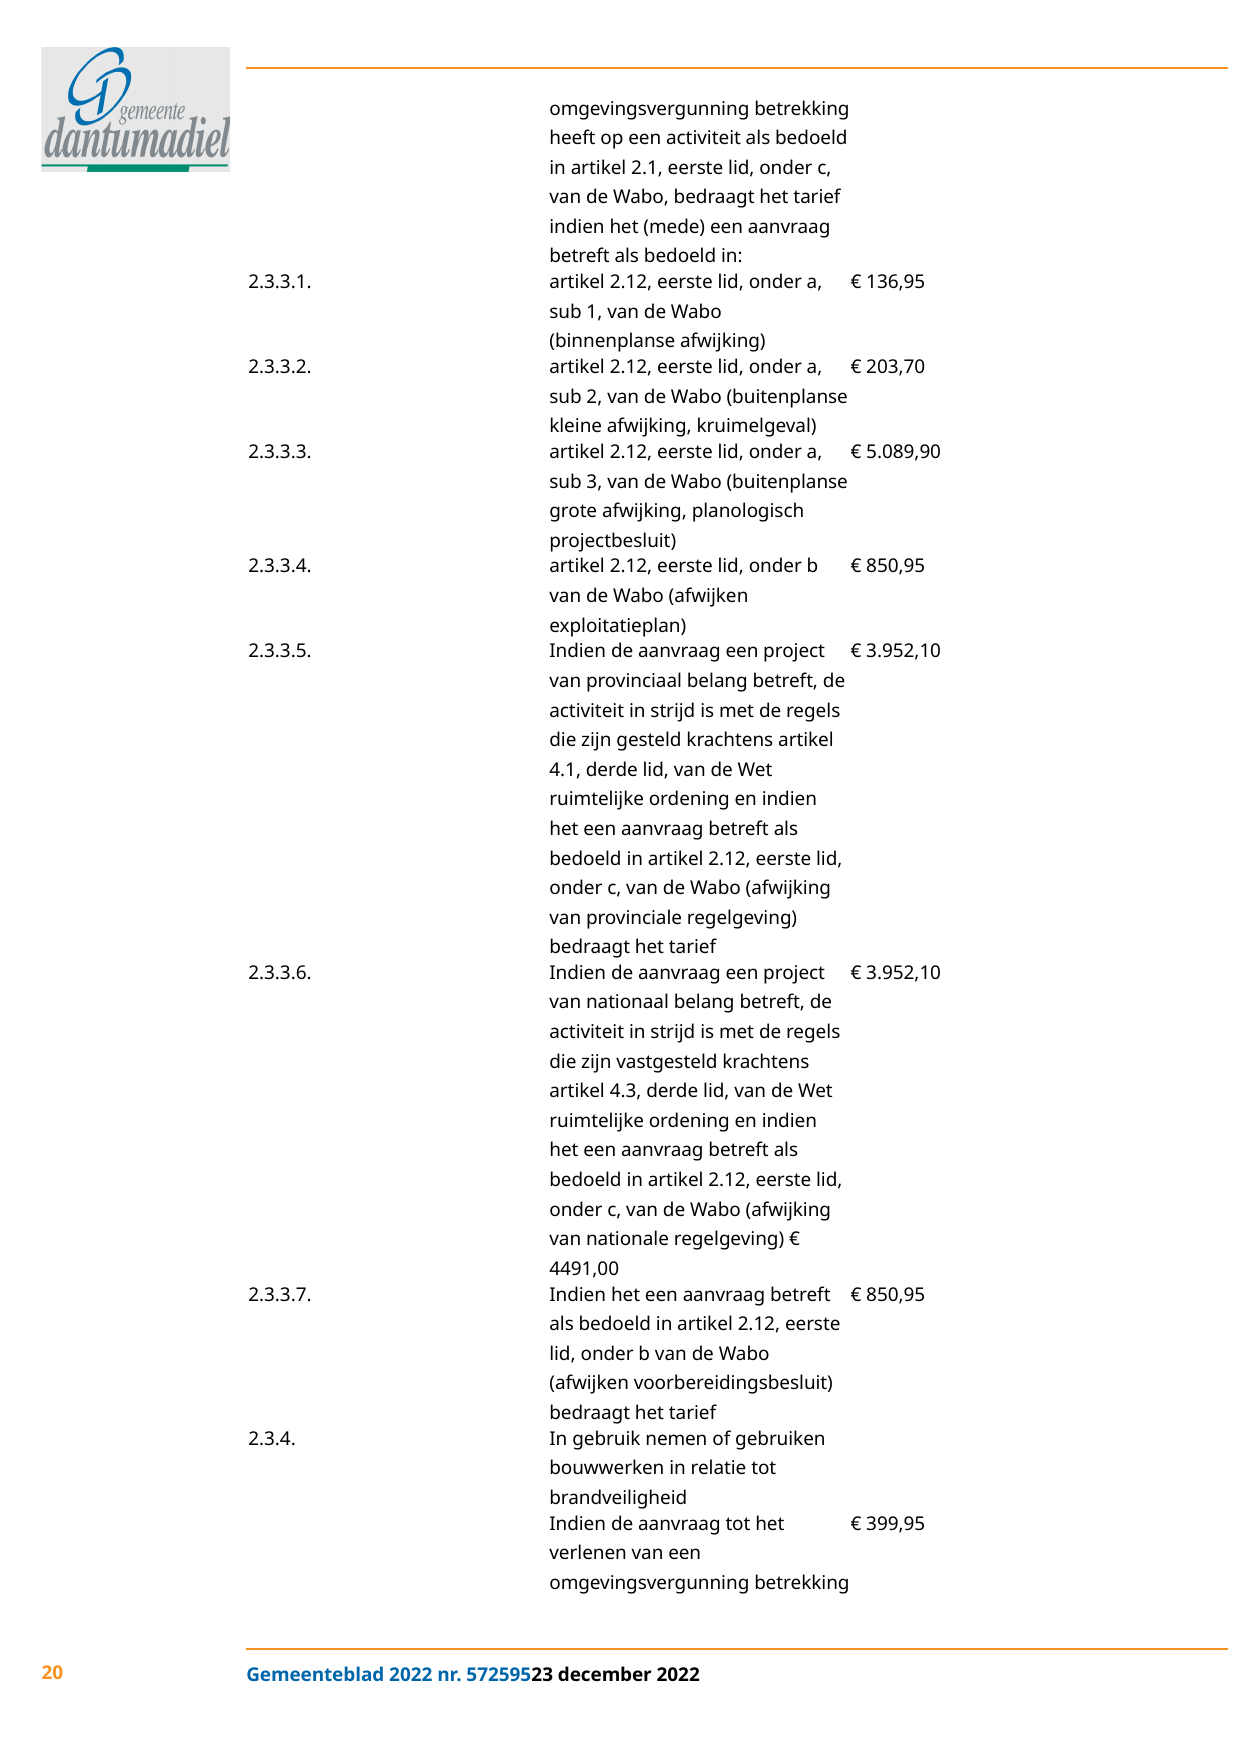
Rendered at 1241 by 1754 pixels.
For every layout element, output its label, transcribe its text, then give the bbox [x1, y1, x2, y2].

table_cell 2.3.3.7. [248, 1281, 549, 1425]
table_cell omgevingsvergunning betrekking heeft op een activiteit als bedoeld in artikel 2.1, eerste lid, onder c, van de Wabo, bedraagt het tarief indien het (mede) een aanvraag betreft als bedoeld in: [549, 95, 850, 268]
table_cell [248, 95, 549, 268]
table_cell [850, 1425, 1152, 1510]
table_cell 2.3.3.4. [248, 553, 549, 638]
table_cell 2.3.3.5. [248, 638, 549, 959]
table_cell € 399,95 [850, 1510, 1152, 1594]
table_cell artikel 2.12, eerste lid, onder a, sub 1, van de Wabo (binnenplanse afwijking) [549, 269, 850, 353]
table_cell Indien de aanvraag tot het verlenen van een omgevingsvergunning betrekking [549, 1510, 850, 1594]
table_cell artikel 2.12, eerste lid, onder b van de Wabo (afwijken exploitatieplan) [549, 553, 850, 638]
table_cell € 3.952,10 [850, 638, 1152, 959]
table_cell Indien de aanvraag een project van provinciaal belang betreft, de activiteit in strijd is met de regels die zijn gesteld krachtens artikel 4.1, derde lid, van de Wet ruimtelijke ordening en indien het een aanvraag betreft als bedoeld in artikel 2.12, eerste lid, onder c, van de Wabo (afwijking van provinciale regelgeving) bedraagt het tarief [549, 638, 850, 959]
table_cell 2.3.3.2. [248, 353, 549, 438]
picture [41, 47, 231, 172]
table_cell € 3.952,10 [850, 959, 1152, 1281]
table_cell € 203,70 [850, 353, 1152, 438]
table_cell € 136,95 [850, 269, 1152, 353]
table_cell [850, 95, 1152, 268]
table_cell 2.3.3.6. [248, 959, 549, 1281]
table_cell 2.3.4. [248, 1425, 549, 1510]
table_cell 2.3.3.1. [248, 269, 549, 353]
table_cell Indien het een aanvraag betreft als bedoeld in artikel 2.12, eerste lid, onder b van de Wabo (afwijken voorbereidingsbesluit) bedraagt het tarief [549, 1281, 850, 1425]
table_cell € 850,95 [850, 1281, 1152, 1425]
table_cell € 5.089,90 [850, 438, 1152, 553]
table_cell artikel 2.12, eerste lid, onder a, sub 2, van de Wabo (buitenplanse kleine afwijking, kruimelgeval) [549, 353, 850, 438]
table_cell [248, 1510, 549, 1594]
table_cell In gebruik nemen of gebruiken bouwwerken in relatie tot brandveiligheid [549, 1425, 850, 1510]
table_cell 2.3.3.3. [248, 438, 549, 553]
table_cell € 850,95 [850, 553, 1152, 638]
table_cell Indien de aanvraag een project van nationaal belang betreft, de activiteit in strijd is met de regels die zijn vastgesteld krachtens artikel 4.3, derde lid, van de Wet ruimtelijke ordening en indien het een aanvraag betreft als bedoeld in artikel 2.12, eerste lid, onder c, van de Wabo (afwijking van nationale regelgeving) € 4491,00 [549, 959, 850, 1281]
table_cell artikel 2.12, eerste lid, onder a, sub 3, van de Wabo (buitenplanse grote afwijking, planologisch projectbesluit) [549, 438, 850, 553]
